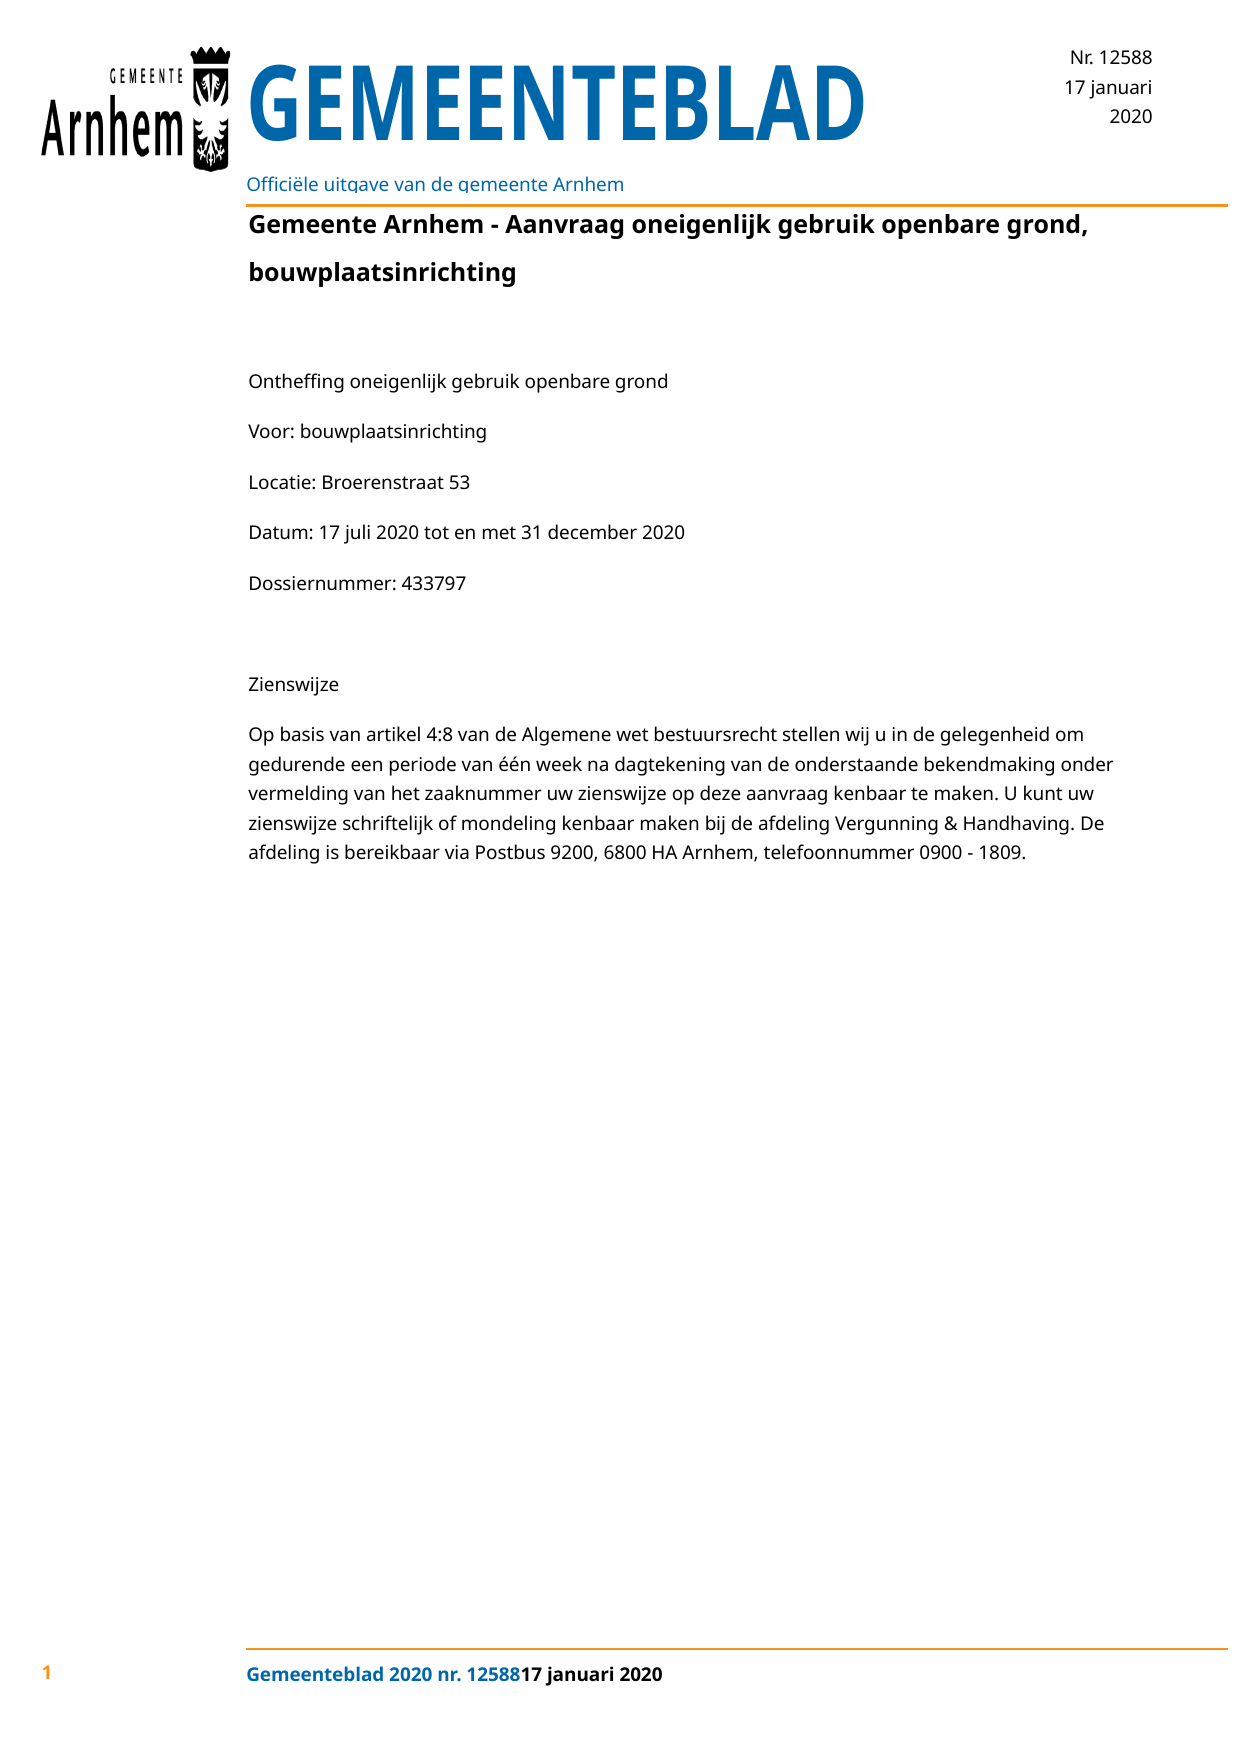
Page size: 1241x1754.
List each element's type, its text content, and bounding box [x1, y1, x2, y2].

text Datum: 17 juli 2020 tot en met 31 december 2020 [248, 519, 1152, 545]
text Dossiernummer: 433797 [248, 570, 1152, 596]
text Locatie: Broerenstraat 53 [248, 469, 1152, 495]
text Voor: bouwplaatsinrichting [248, 419, 1152, 444]
text Op basis van artikel 4:8 van de Algemene wet bestuursrecht stellen wij u in de gelegenheid om gedurende een periode van één week na dagtekening van de onderstaande bekendmaking onder vermelding van het zaaknummer uw zienswijze op deze aanvraag kenbaar te maken. U kunt uw zienswijze schriftelijk of mondeling kenbaar maken bij de afdeling Vergunning & Handhaving. De afdeling is bereikbaar via Postbus 9200, 6800 HA Arnhem, telefoonnummer 0900 - 1809. [248, 721, 1152, 865]
text Gemeente Arnhem - Aanvraag oneigenlijk gebruik openbare grond, bouwplaatsinrichting [248, 207, 1152, 288]
text Ontheffing oneigenlijk gebruik openbare grond [248, 368, 1152, 394]
picture [41, 47, 231, 172]
text Zienswijze [248, 671, 1152, 697]
